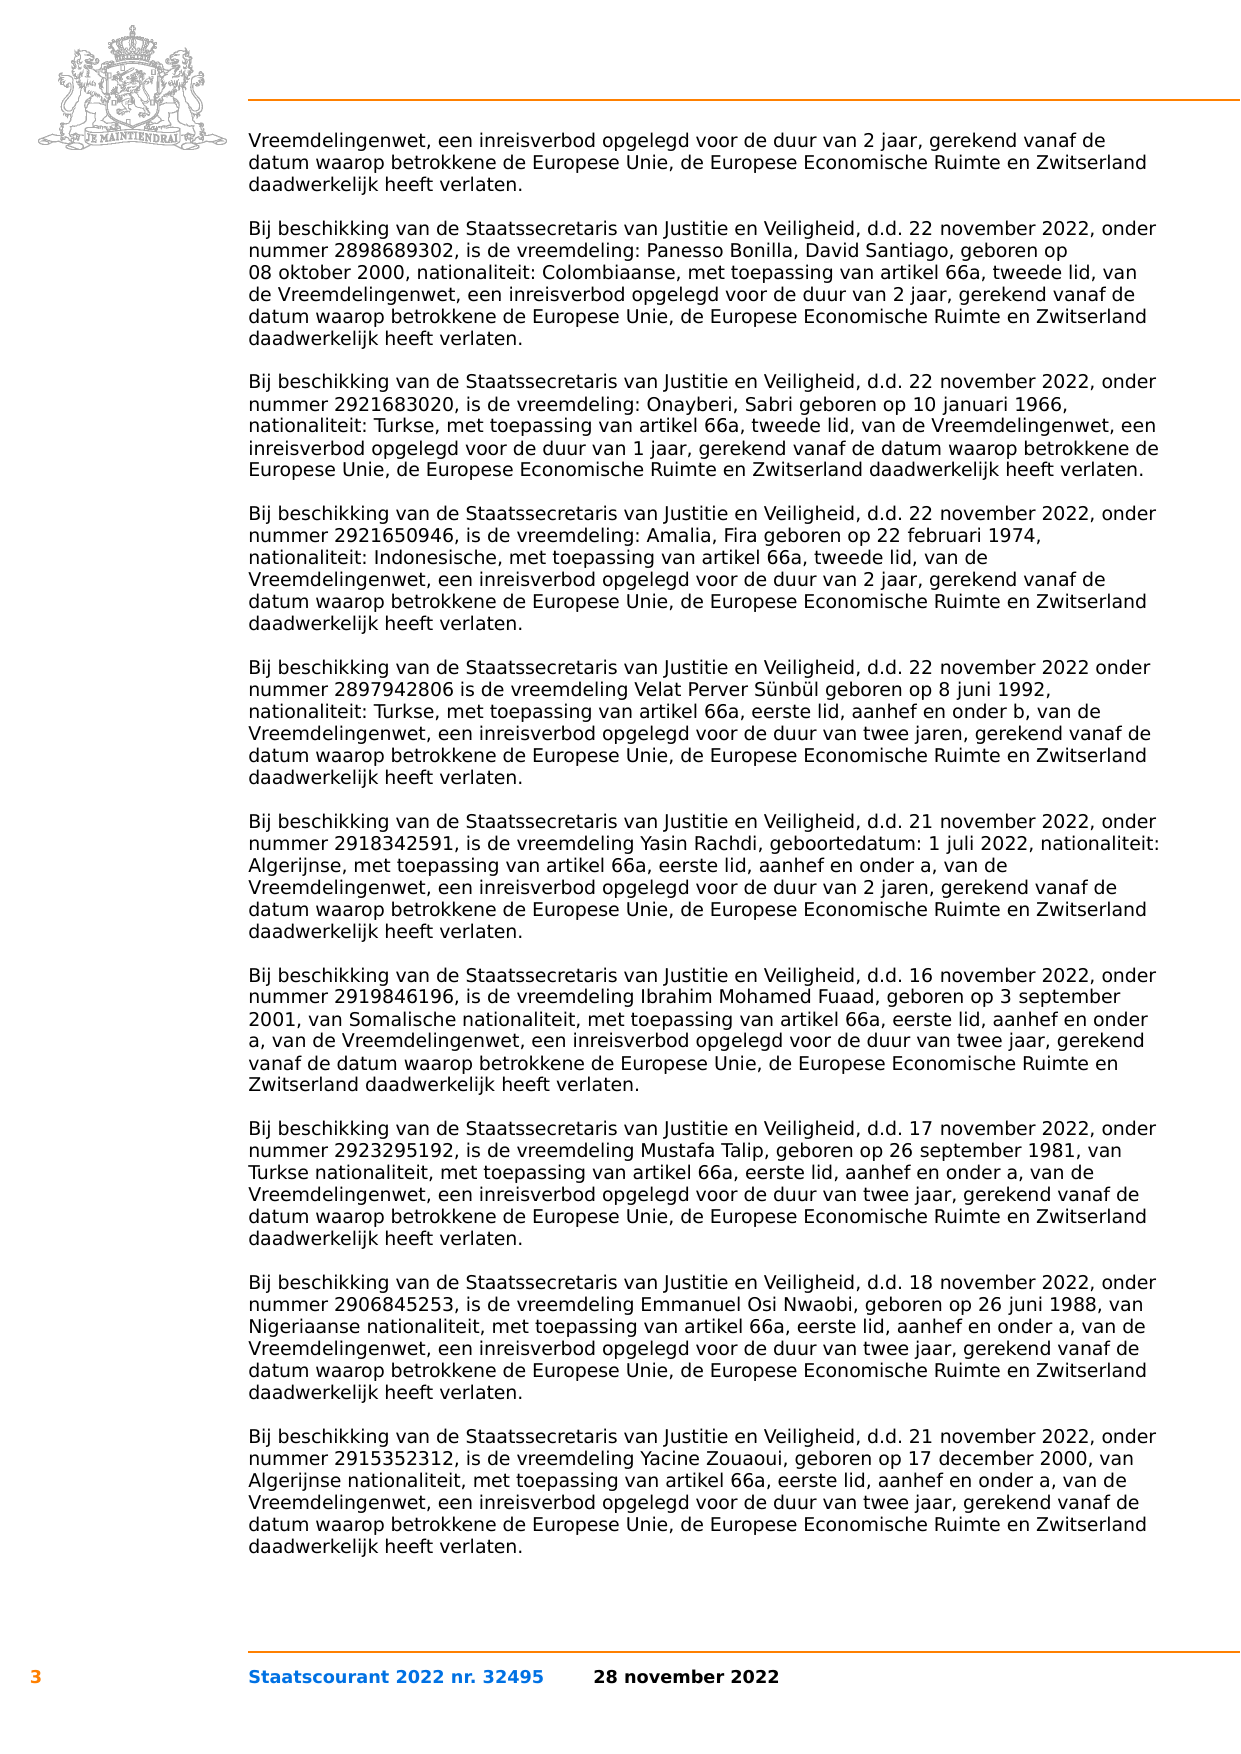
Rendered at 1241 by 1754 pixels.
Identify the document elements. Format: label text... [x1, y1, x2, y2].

text Bij beschikking van de Staatssecretaris van Justitie en Veiligheid, d.d. 22 november 2022, onder nummer 2898689302, is de vreemdeling: Panesso Bonilla, David Santiago, geboren op 08 oktober 2000, nationaliteit: Colombiaanse, met toepassing van artikel 66a, tweede lid, van de Vreemdelingenwet, een inreisverbod opgelegd voor de duur van 2 jaar, gerekend vanaf de datum waarop betrokkene de Europese Unie, de Europese Economische Ruimte en Zwitserland daadwerkelijk heeft verlaten. [248, 218, 1163, 349]
text Bij beschikking van de Staatssecretaris van Justitie en Veiligheid, d.d. 18 november 2022, onder nummer 2906845253, is de vreemdeling Emmanuel Osi Nwaobi, geboren op 26 juni 1988, van Nigeriaanse nationaliteit, met toepassing van artikel 66a, eerste lid, aanhef en onder a, van de Vreemdelingenwet, een inreisverbod opgelegd voor de duur van twee jaar, gerekend vanaf de datum waarop betrokkene de Europese Unie, de Europese Economische Ruimte en Zwitserland daadwerkelijk heeft verlaten. [248, 1272, 1163, 1404]
text Bij beschikking van de Staatssecretaris van Justitie en Veiligheid, d.d. 22 november 2022, onder nummer 2921650946, is de vreemdeling: Amalia, Fira geboren op 22 februari 1974, nationaliteit: Indonesische, met toepassing van artikel 66a, tweede lid, van de Vreemdelingenwet, een inreisverbod opgelegd voor de duur van 2 jaar, gerekend vanaf de datum waarop betrokkene de Europese Unie, de Europese Economische Ruimte en Zwitserland daadwerkelijk heeft verlaten. [248, 503, 1163, 635]
text Bij beschikking van de Staatssecretaris van Justitie en Veiligheid, d.d. 21 november 2022, onder nummer 2915352312, is de vreemdeling Yacine Zouaoui, geboren op 17 december 2000, van Algerijnse nationaliteit, met toepassing van artikel 66a, eerste lid, aanhef en onder a, van de Vreemdelingenwet, een inreisverbod opgelegd voor de duur van twee jaar, gerekend vanaf de datum waarop betrokkene de Europese Unie, de Europese Economische Ruimte en Zwitserland daadwerkelijk heeft verlaten. [248, 1426, 1163, 1558]
text Bij beschikking van de Staatssecretaris van Justitie en Veiligheid, d.d. 17 november 2022, onder nummer 2923295192, is de vreemdeling Mustafa Talip, geboren op 26 september 1981, van Turkse nationaliteit, met toepassing van artikel 66a, eerste lid, aanhef en onder a, van de Vreemdelingenwet, een inreisverbod opgelegd voor de duur van twee jaar, gerekend vanaf de datum waarop betrokkene de Europese Unie, de Europese Economische Ruimte en Zwitserland daadwerkelijk heeft verlaten. [248, 1118, 1163, 1250]
text Bij beschikking van de Staatssecretaris van Justitie en Veiligheid, d.d. 16 november 2022, onder nummer 2919846196, is de vreemdeling Ibrahim Mohamed Fuaad, geboren op 3 september 2001, van Somalische nationaliteit, met toepassing van artikel 66a, eerste lid, aanhef en onder a, van de Vreemdelingenwet, een inreisverbod opgelegd voor de duur van twee jaar, gerekend vanaf de datum waarop betrokkene de Europese Unie, de Europese Economische Ruimte en Zwitserland daadwerkelijk heeft verlaten. [248, 964, 1163, 1096]
picture [38, 25, 227, 150]
text Bij beschikking van de Staatssecretaris van Justitie en Veiligheid, d.d. 21 november 2022, onder nummer 2918342591, is de vreemdeling Yasin Rachdi, geboortedatum: 1 juli 2022, nationaliteit: Algerijnse, met toepassing van artikel 66a, eerste lid, aanhef en onder a, van de Vreemdelingenwet, een inreisverbod opgelegd voor de duur van 2 jaren, gerekend vanaf de datum waarop betrokkene de Europese Unie, de Europese Economische Ruimte en Zwitserland daadwerkelijk heeft verlaten. [248, 811, 1163, 943]
text Bij beschikking van de Staatssecretaris van Justitie en Veiligheid, d.d. 22 november 2022 onder nummer 2897942806 is de vreemdeling Velat Perver Sünbül geboren op 8 juni 1992, nationaliteit: Turkse, met toepassing van artikel 66a, eerste lid, aanhef en onder b, van de Vreemdelingenwet, een inreisverbod opgelegd voor de duur van twee jaren, gerekend vanaf de datum waarop betrokkene de Europese Unie, de Europese Economische Ruimte en Zwitserland daadwerkelijk heeft verlaten. [248, 657, 1163, 789]
text Bij beschikking van de Staatssecretaris van Justitie en Veiligheid, d.d. 22 november 2022, onder nummer 2921683020, is de vreemdeling: Onayberi, Sabri geboren op 10 januari 1966, nationaliteit: Turkse, met toepassing van artikel 66a, tweede lid, van de Vreemdelingenwet, een inreisverbod opgelegd voor de duur van 1 jaar, gerekend vanaf de datum waarop betrokkene de Europese Unie, de Europese Economische Ruimte en Zwitserland daadwerkelijk heeft verlaten. [248, 371, 1163, 481]
text Vreemdelingenwet, een inreisverbod opgelegd voor de duur van 2 jaar, gerekend vanaf de datum waarop betrokkene de Europese Unie, de Europese Economische Ruimte en Zwitserland daadwerkelijk heeft verlaten. [248, 130, 1163, 196]
